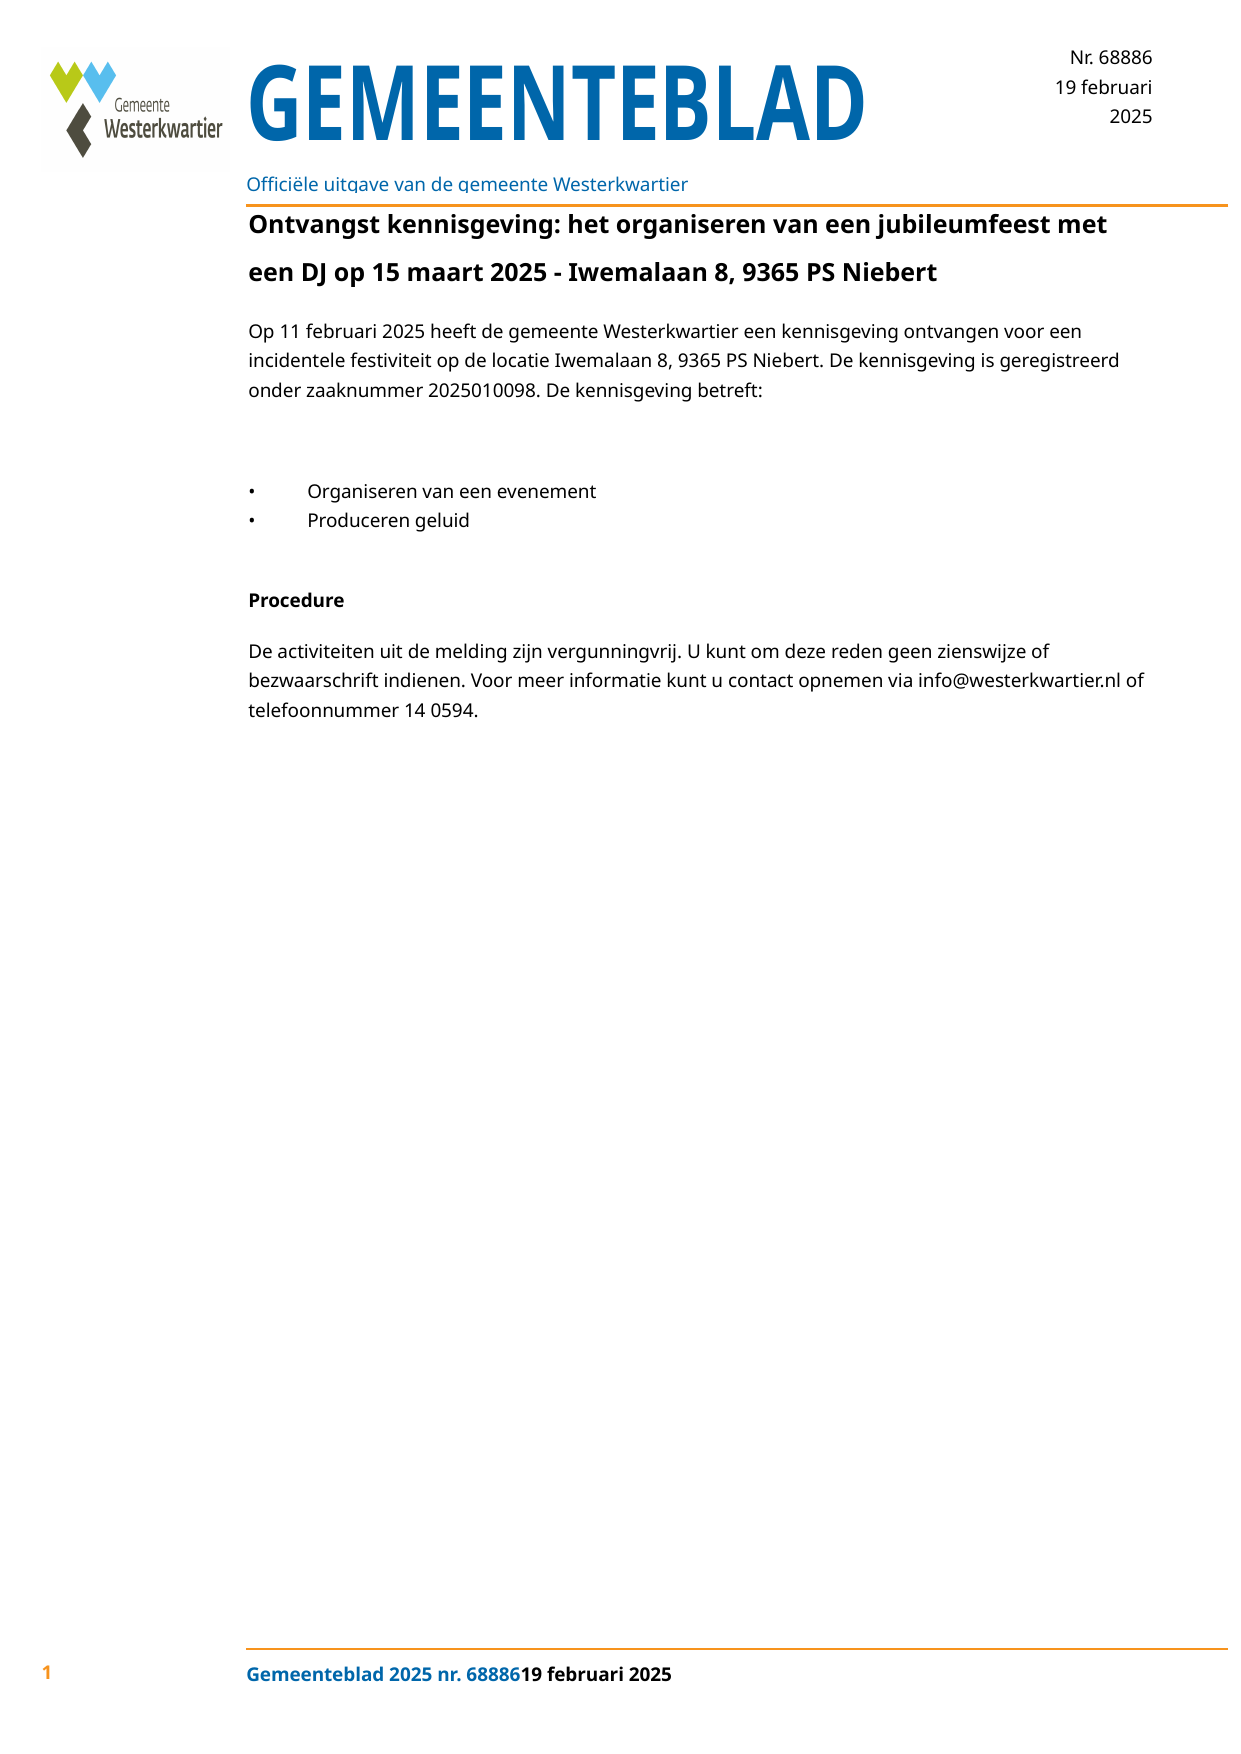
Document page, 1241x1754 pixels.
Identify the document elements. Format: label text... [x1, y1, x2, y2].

text Op 11 februari 2025 heeft de gemeente Westerkwartier een kennisgeving ontvangen voor een incidentele festiviteit op de locatie Iwemalaan 8, 9365 PS Niebert. De kennisgeving is geregistreerd onder zaaknummer 2025010098. De kennisgeving betreft: [248, 318, 1152, 403]
list Produceren geluid [248, 507, 1152, 533]
text De activiteiten uit de melding zijn vergunningvrij. U kunt om deze reden geen zienswijze of bezwaarschrift indienen. Voor meer informatie kunt u contact opnemen via info@westerkwartier.nl of telefoonnummer 14 0594. [248, 638, 1152, 723]
list Organiseren van een evenement [248, 478, 1152, 504]
picture [41, 47, 231, 172]
text Ontvangst kennisgeving: het organiseren van een jubileumfeest met een DJ op 15 maart 2025 - Iwemalaan 8, 9365 PS Niebert [248, 207, 1152, 288]
text Procedure [248, 587, 1152, 613]
